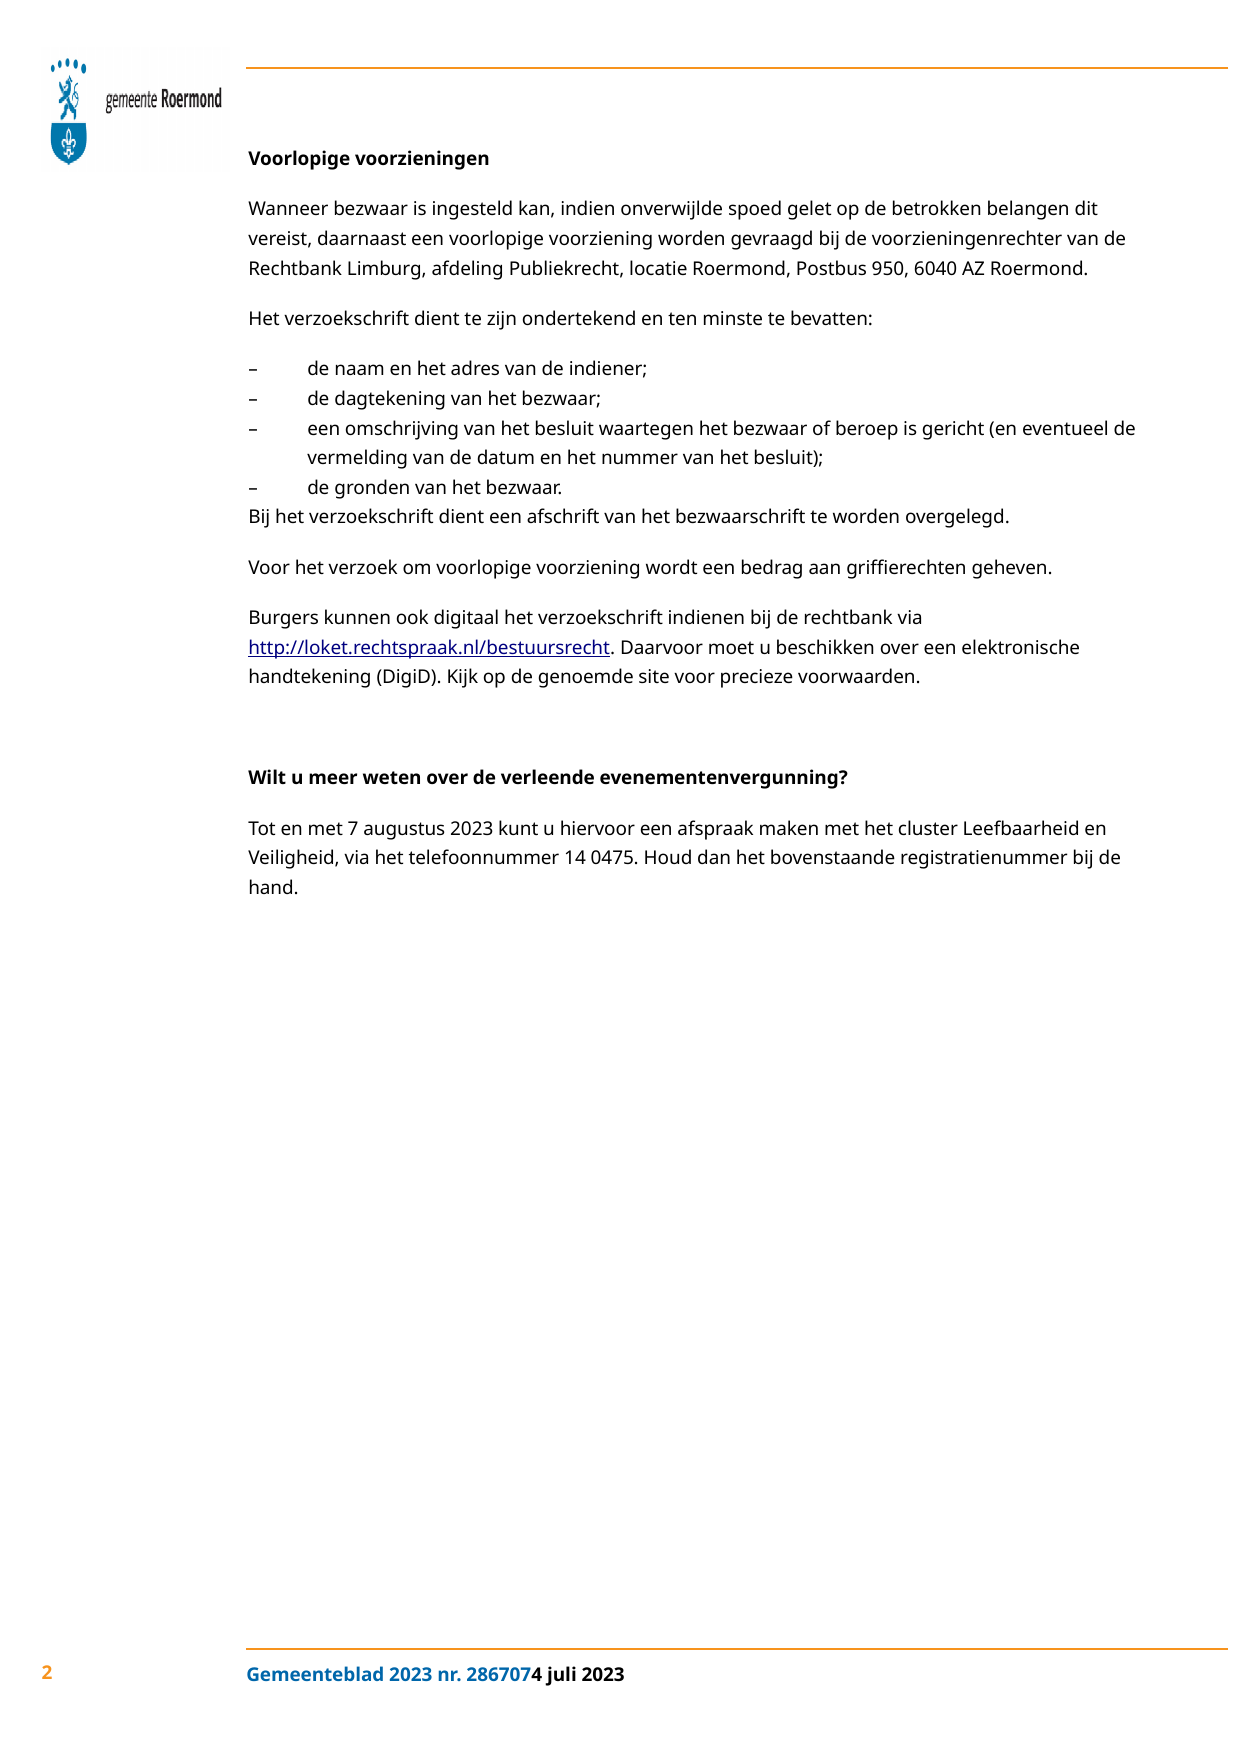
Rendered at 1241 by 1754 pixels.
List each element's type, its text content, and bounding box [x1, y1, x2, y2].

text Bij het verzoekschrift dient een afschrift van het bezwaarschrift te worden overgelegd. [248, 503, 1152, 529]
text Wanneer bezwaar is ingesteld kan, indien onverwijlde spoed gelet op de betrokken belangen dit vereist, daarnaast een voorlopige voorziening worden gevraagd bij de voorzieningenrechter van de Rechtbank Limburg, afdeling Publiekrecht, locatie Roermond, Postbus 950, 6040 AZ Roermond. [248, 196, 1152, 281]
text Het verzoekschrift dient te zijn ondertekend en ten minste te bevatten: [248, 305, 1152, 331]
text Voorlopige voorzieningen [248, 145, 1152, 171]
text Wilt u meer weten over de verleende evenementenvergunning? [248, 764, 1152, 790]
text Burgers kunnen ook digitaal het verzoekschrift indienen bij de rechtbank via http://loket.rechtspraak.nl/bestuursrecht. Daarvoor moet u beschikken over een elektronische handtekening (DigiD). Kijk op de genoemde site voor precieze voorwaarden. [248, 604, 1152, 689]
text Tot en met 7 augustus 2023 kunt u hiervoor een afspraak maken met het cluster Leefbaarheid en Veiligheid, via het telefoonnummer 14 0475. Houd dan het bovenstaande registratienummer bij de hand. [248, 815, 1152, 900]
list de naam en het adres van de indiener; [248, 356, 1152, 381]
picture [41, 47, 231, 172]
list een omschrijving van het besluit waartegen het bezwaar of beroep is gericht (en eventueel de vermelding van de datum en het nummer van het besluit); [248, 415, 1152, 470]
list de gronden van het bezwaar. [248, 474, 1152, 500]
list de dagtekening van het bezwaar; [248, 385, 1152, 411]
text Voor het verzoek om voorlopige voorziening wordt een bedrag aan griffierechten geheven. [248, 554, 1152, 580]
